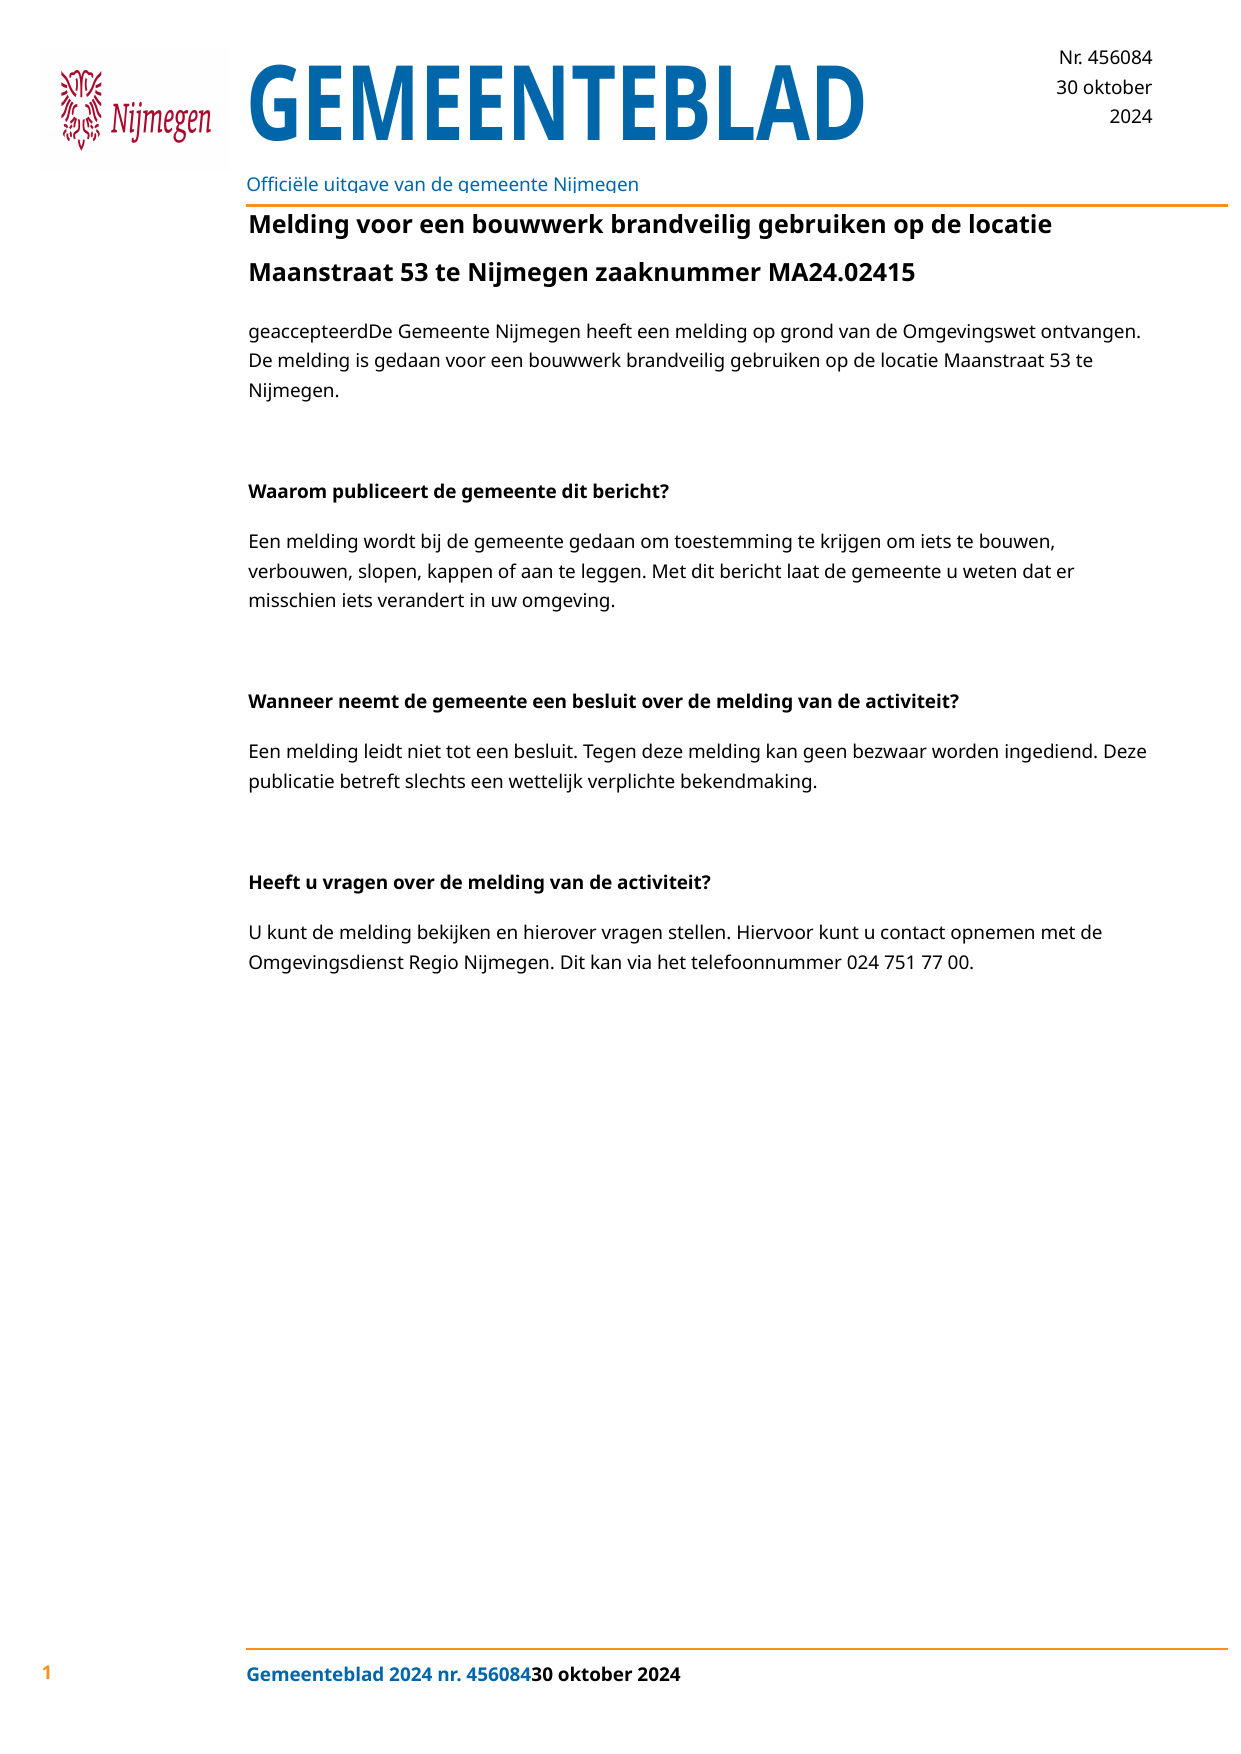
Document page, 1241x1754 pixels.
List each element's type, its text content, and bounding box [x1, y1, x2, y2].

text Wanneer neemt de gemeente een besluit over de melding van de activiteit? [248, 688, 1152, 714]
text geaccepteerdDe Gemeente Nijmegen heeft een melding op grond van de Omgevingswet ontvangen. De melding is gedaan voor een bouwwerk brandveilig gebruiken op de locatie Maanstraat 53 te Nijmegen. [248, 318, 1152, 403]
picture [41, 47, 231, 172]
text U kunt de melding bekijken en hierover vragen stellen. Hiervoor kunt u contact opnemen met de Omgevingsdienst Regio Nijmegen. Dit kan via het telefoonnummer 024 751 77 00. [248, 919, 1152, 975]
text Een melding wordt bij de gemeente gedaan om toestemming te krijgen om iets te bouwen, verbouwen, slopen, kappen of aan te leggen. Met dit bericht laat de gemeente u weten dat er misschien iets verandert in uw omgeving. [248, 528, 1152, 613]
text Heeft u vragen over de melding van de activiteit? [248, 869, 1152, 895]
text Een melding leidt niet tot een besluit. Tegen deze melding kan geen bezwaar worden ingediend. Deze publicatie betreft slechts een wettelijk verplichte bekendmaking. [248, 739, 1152, 794]
text Waarom publiceert de gemeente dit bericht? [248, 478, 1152, 504]
text Melding voor een bouwwerk brandveilig gebruiken op de locatie Maanstraat 53 te Nijmegen zaaknummer MA24.02415 [248, 207, 1152, 288]
